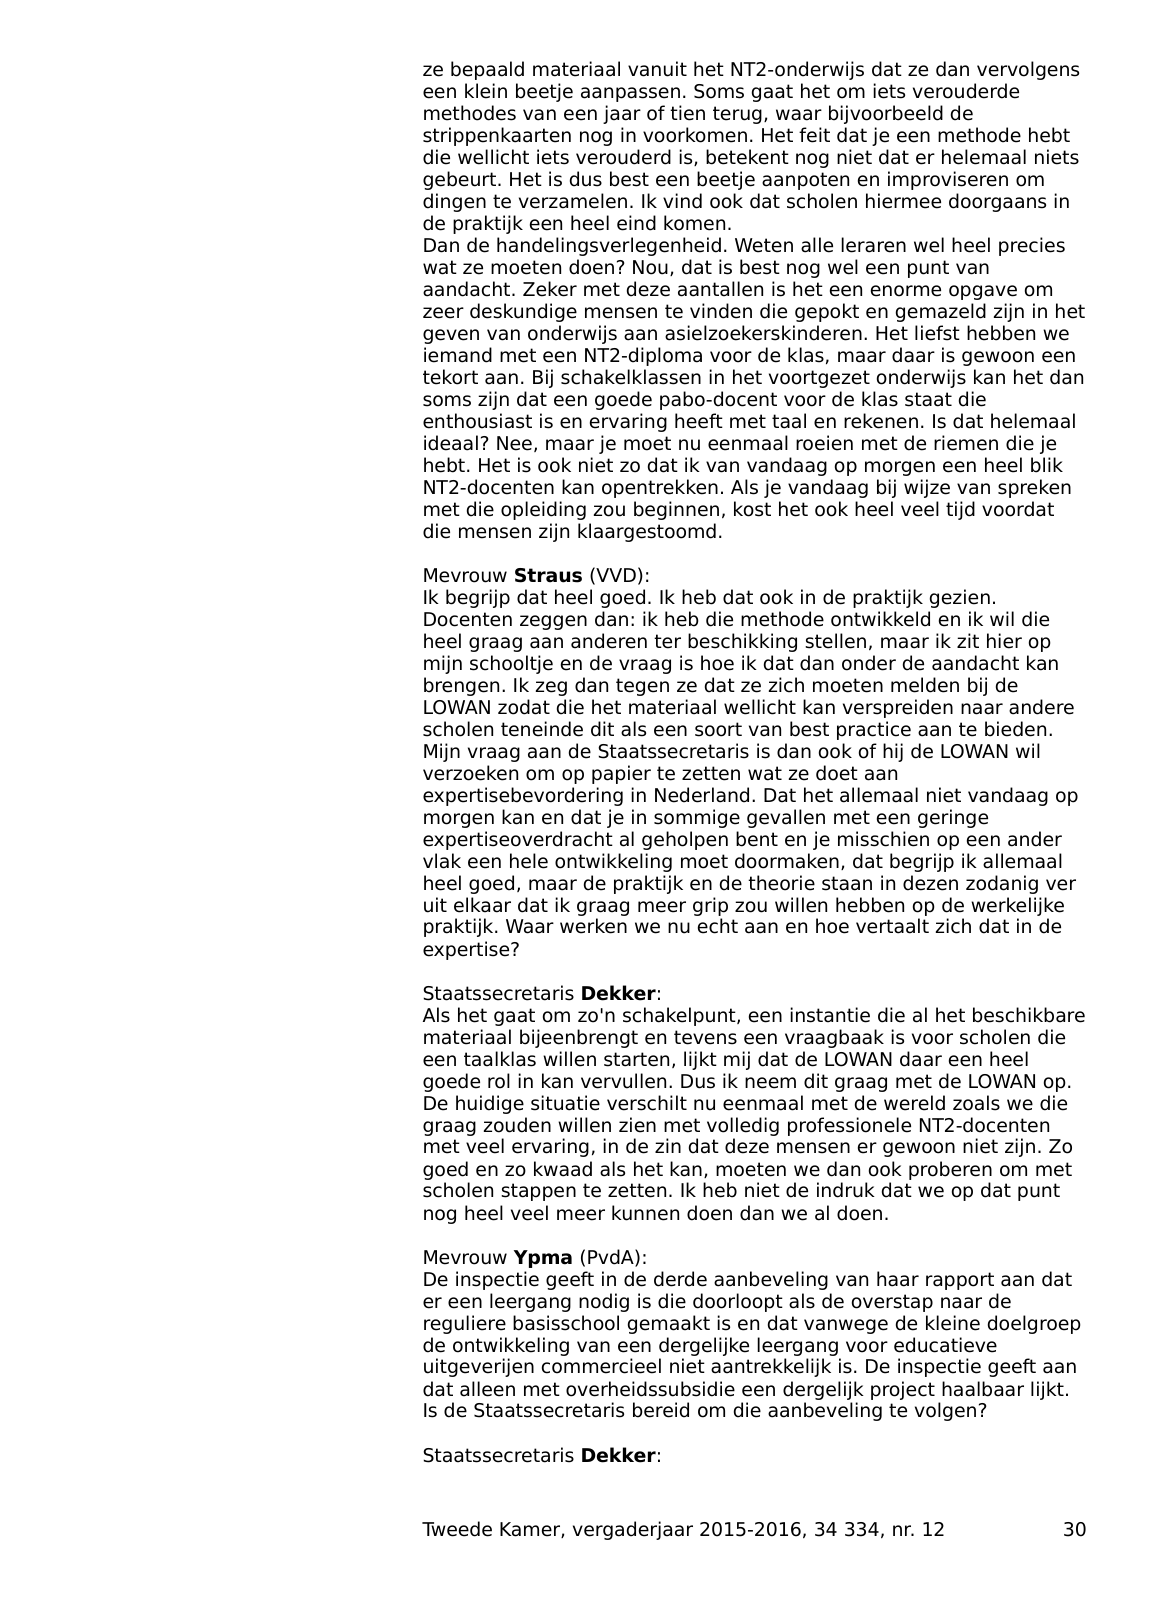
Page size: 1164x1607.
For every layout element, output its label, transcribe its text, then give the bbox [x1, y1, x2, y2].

text De inspectie geeft in de derde aanbeveling van haar rapport aan dat er een leergang nodig is die doorloopt als de overstap naar de reguliere basisschool gemaakt is en dat vanwege de kleine doelgroep de ontwikkeling van een dergelijke leergang voor educatieve uitgeverijen commercieel niet aantrekkelijk is. De inspectie geeft aan dat alleen met overheidssubsidie een dergelijk project haalbaar lijkt. Is de Staatssecretaris bereid om die aanbeveling te volgen? [422, 1268, 1087, 1422]
text Mevrouw Ypma (PvdA): [422, 1247, 1087, 1268]
text Ik begrijp dat heel goed. Ik heb dat ook in de praktijk gezien. Docenten zeggen dan: ik heb die methode ontwikkeld en ik wil die heel graag aan anderen ter beschikking stellen, maar ik zit hier op mijn schooltje en de vraag is hoe ik dat dan onder de aandacht kan brengen. Ik zeg dan tegen ze dat ze zich moeten melden bij de LOWAN zodat die het materiaal wellicht kan verspreiden naar andere scholen teneinde dit als een soort van best practice aan te bieden. Mijn vraag aan de Staatssecretaris is dan ook of hij de LOWAN wil verzoeken om op papier te zetten wat ze doet aan expertisebevordering in Nederland. Dat het allemaal niet vandaag op morgen kan en dat je in sommige gevallen met een geringe expertiseoverdracht al geholpen bent en je misschien op een ander vlak een hele ontwikkeling moet doormaken, dat begrijp ik allemaal heel goed, maar de praktijk en de theorie staan in dezen zodanig ver uit elkaar dat ik graag meer grip zou willen hebben op de werkelijke praktijk. Waar werken we nu echt aan en hoe vertaalt zich dat in de expertise? [422, 587, 1087, 960]
text Dan de handelingsverlegenheid. Weten alle leraren wel heel precies wat ze moeten doen? Nou, dat is best nog wel een punt van aandacht. Zeker met deze aantallen is het een enorme opgave om zeer deskundige mensen te vinden die gepokt en gemazeld zijn in het geven van onderwijs aan asielzoekerskinderen. Het liefst hebben we iemand met een NT2-diploma voor de klas, maar daar is gewoon een tekort aan. Bij schakelklassen in het voortgezet onderwijs kan het dan soms zijn dat een goede pabo-docent voor de klas staat die enthousiast is en ervaring heeft met taal en rekenen. Is dat helemaal ideaal? Nee, maar je moet nu eenmaal roeien met de riemen die je hebt. Het is ook niet zo dat ik van vandaag op morgen een heel blik NT2-docenten kan opentrekken. Als je vandaag bij wijze van spreken met die opleiding zou beginnen, kost het ook heel veel tijd voordat die mensen zijn klaargestoomd. [422, 235, 1087, 543]
text Staatssecretaris Dekker: [422, 1444, 1087, 1467]
text Als het gaat om zo'n schakelpunt, een instantie die al het beschikbare materiaal bijeenbrengt en tevens een vraagbaak is voor scholen die een taalklas willen starten, lijkt mij dat de LOWAN daar een heel goede rol in kan vervullen. Dus ik neem dit graag met de LOWAN op. De huidige situatie verschilt nu eenmaal met de wereld zoals we die graag zouden willen zien met volledig professionele NT2-docenten met veel ervaring, in de zin dat deze mensen er gewoon niet zijn. Zo goed en zo kwaad als het kan, moeten we dan ook proberen om met scholen stappen te zetten. Ik heb niet de indruk dat we op dat punt nog heel veel meer kunnen doen dan we al doen. [422, 1004, 1087, 1224]
text ze bepaald materiaal vanuit het NT2-onderwijs dat ze dan vervolgens een klein beetje aanpassen. Soms gaat het om iets verouderde methodes van een jaar of tien terug, waar bijvoorbeeld de strippenkaarten nog in voorkomen. Het feit dat je een methode hebt die wellicht iets verouderd is, betekent nog niet dat er helemaal niets gebeurt. Het is dus best een beetje aanpoten en improviseren om dingen te verzamelen. Ik vind ook dat scholen hiermee doorgaans in de praktijk een heel eind komen. [422, 59, 1087, 235]
text Mevrouw Straus (VVD): [422, 565, 1087, 587]
text Staatssecretaris Dekker: [422, 983, 1087, 1004]
